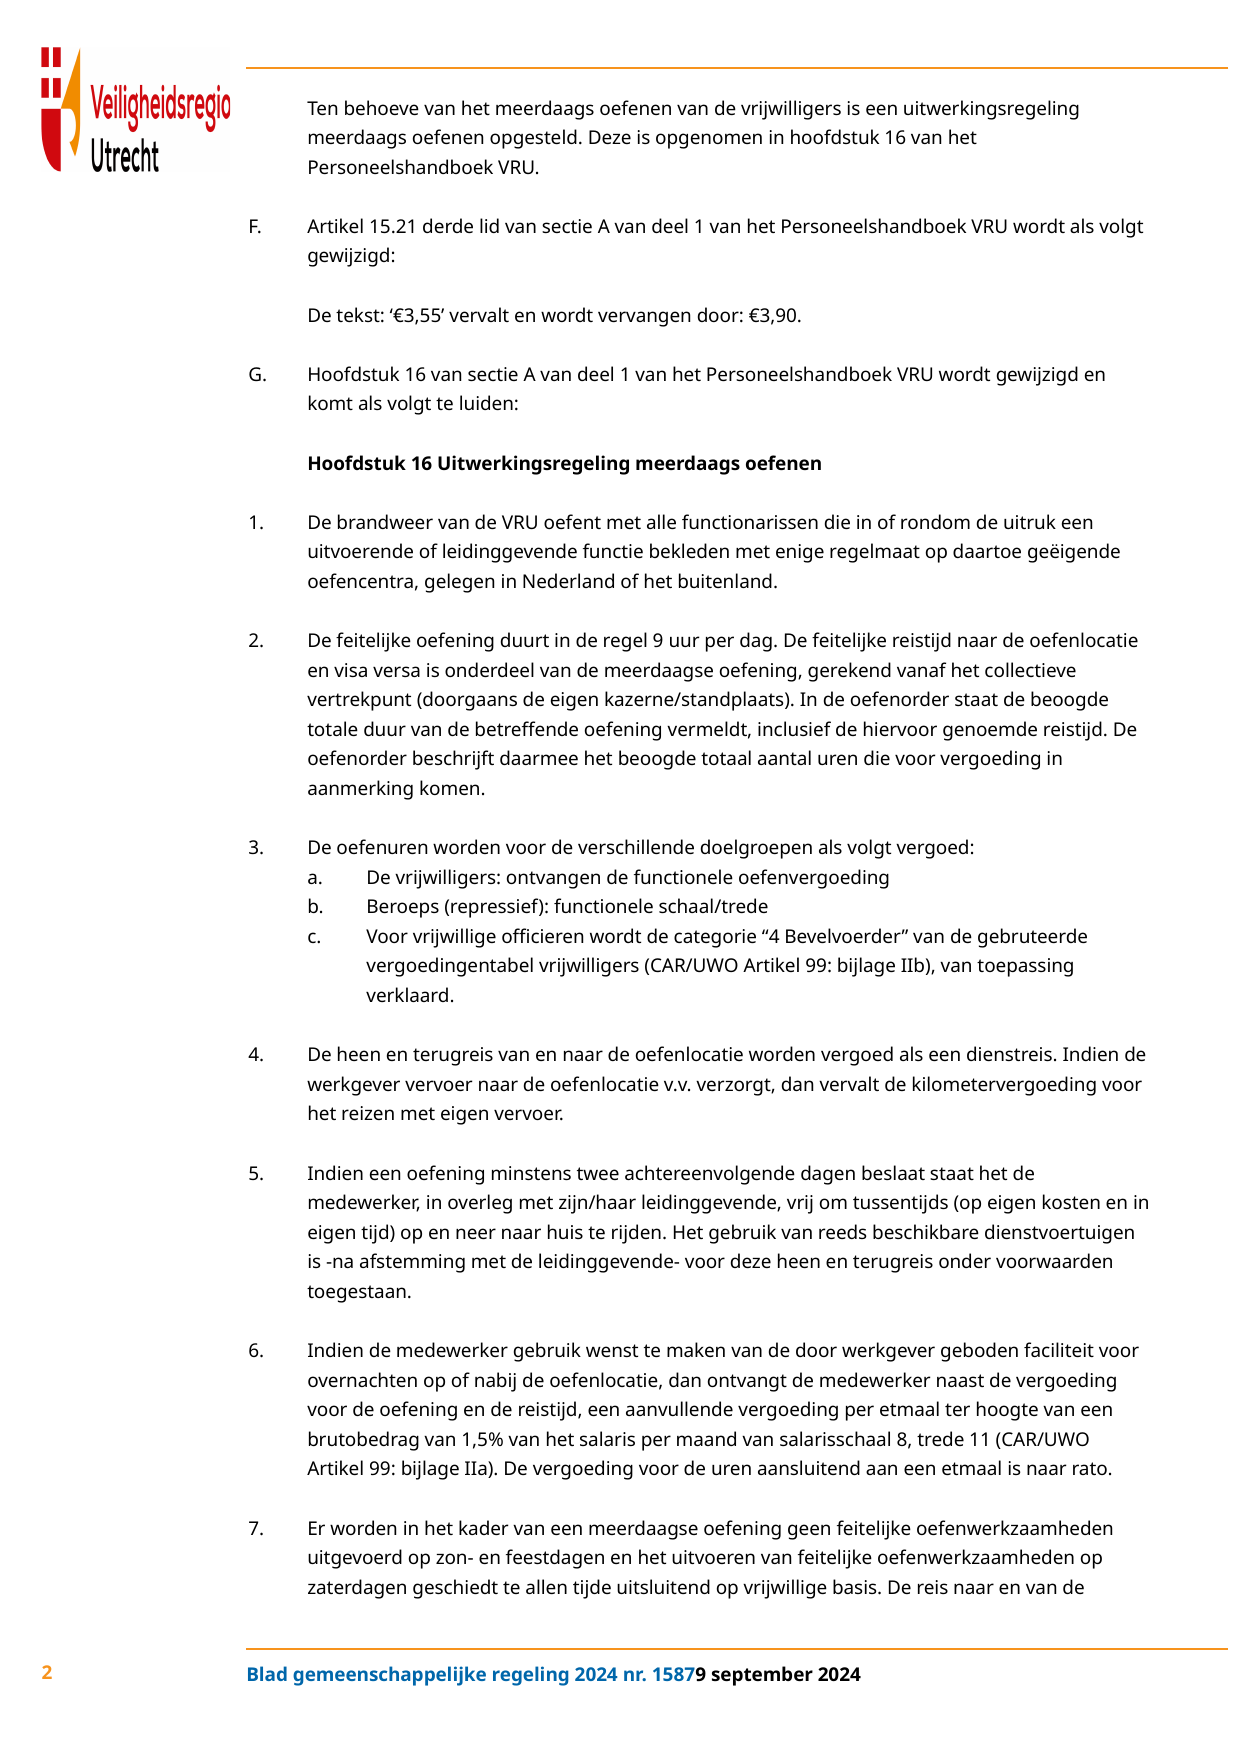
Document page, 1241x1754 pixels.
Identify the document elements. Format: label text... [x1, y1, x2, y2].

list Indien de medewerker gebruik wenst te maken van de door werkgever geboden faciliteit voor overnachten op of nabij de oefenlocatie, dan ontvangt de medewerker naast de vergoeding voor de oefening en de reistijd, een aanvullende vergoeding per etmaal ter hoogte van een brutobedrag van 1,5% van het salaris per maand van salarisschaal 8, trede 11 (CAR/UWO Artikel 99: bijlage IIa). De vergoeding voor de uren aansluitend aan een etmaal is naar rato. [248, 1337, 1152, 1481]
list De tekst: ‘€3,55’ vervalt en wordt vervangen door: €3,90. [248, 302, 1152, 328]
list Hoofdstuk 16 Uitwerkingsregeling meerdaags oefenen [248, 450, 1152, 476]
list Hoofdstuk 16 van sectie A van deel 1 van het Personeelshandboek VRU wordt gewijzigd en komt als volgt te luiden: [248, 361, 1152, 416]
list De oefenuren worden voor de verschillende doelgroepen als volgt vergoed: [248, 834, 1152, 860]
list De vrijwilligers: ontvangen de functionele oefenvergoeding [307, 864, 1152, 890]
list Er worden in het kader van een meerdaagse oefening geen feitelijke oefenwerkzaamheden uitgevoerd op zon- en feestdagen en het uitvoeren van feitelijke oefenwerkzaamheden op zaterdagen geschiedt te allen tijde uitsluitend op vrijwillige basis. De reis naar en van de [248, 1515, 1152, 1600]
list Ten behoeve van het meerdaags oefenen van de vrijwilligers is een uitwerkingsregeling meerdaags oefenen opgesteld. Deze is opgenomen in hoofdstuk 16 van het Personeelshandboek VRU. [248, 95, 1152, 180]
list De feitelijke oefening duurt in de regel 9 uur per dag. De feitelijke reistijd naar de oefenlocatie en visa versa is onderdeel van de meerdaagse oefening, gerekend vanaf het collectieve vertrekpunt (doorgaans de eigen kazerne/standplaats). In de oefenorder staat de beoogde totale duur van de betreffende oefening vermeldt, inclusief de hiervoor genoemde reistijd. De oefenorder beschrijft daarmee het beoogde totaal aantal uren die voor vergoeding in aanmerking komen. [248, 627, 1152, 801]
list De heen en terugreis van en naar de oefenlocatie worden vergoed als een dienstreis. Indien de werkgever vervoer naar de oefenlocatie v.v. verzorgt, dan vervalt de kilometervergoeding voor het reizen met eigen vervoer. [248, 1041, 1152, 1126]
list Indien een oefening minstens twee achtereenvolgende dagen beslaat staat het de medewerker, in overleg met zijn/haar leidinggevende, vrij om tussentijds (op eigen kosten en in eigen tijd) op en neer naar huis te rijden. Het gebruik van reeds beschikbare dienstvoertuigen is -na afstemming met de leidinggevende- voor deze heen en terugreis onder voorwaarden toegestaan. [248, 1160, 1152, 1304]
list De brandweer van de VRU oefent met alle functionarissen die in of rondom de uitruk een uitvoerende of leidinggevende functie bekleden met enige regelmaat op daartoe geëigende oefencentra, gelegen in Nederland of het buitenland. [248, 509, 1152, 594]
list Beroeps (repressief): functionele schaal/trede [307, 893, 1152, 919]
list Voor vrijwillige officieren wordt de categorie “4 Bevelvoerder” van de gebruteerde vergoedingentabel vrijwilligers (CAR/UWO Artikel 99: bijlage IIb), van toepassing verklaard. [307, 923, 1152, 1008]
list Artikel 15.21 derde lid van sectie A van deel 1 van het Personeelshandboek VRU wordt als volgt gewijzigd: [248, 213, 1152, 268]
picture [41, 47, 231, 172]
